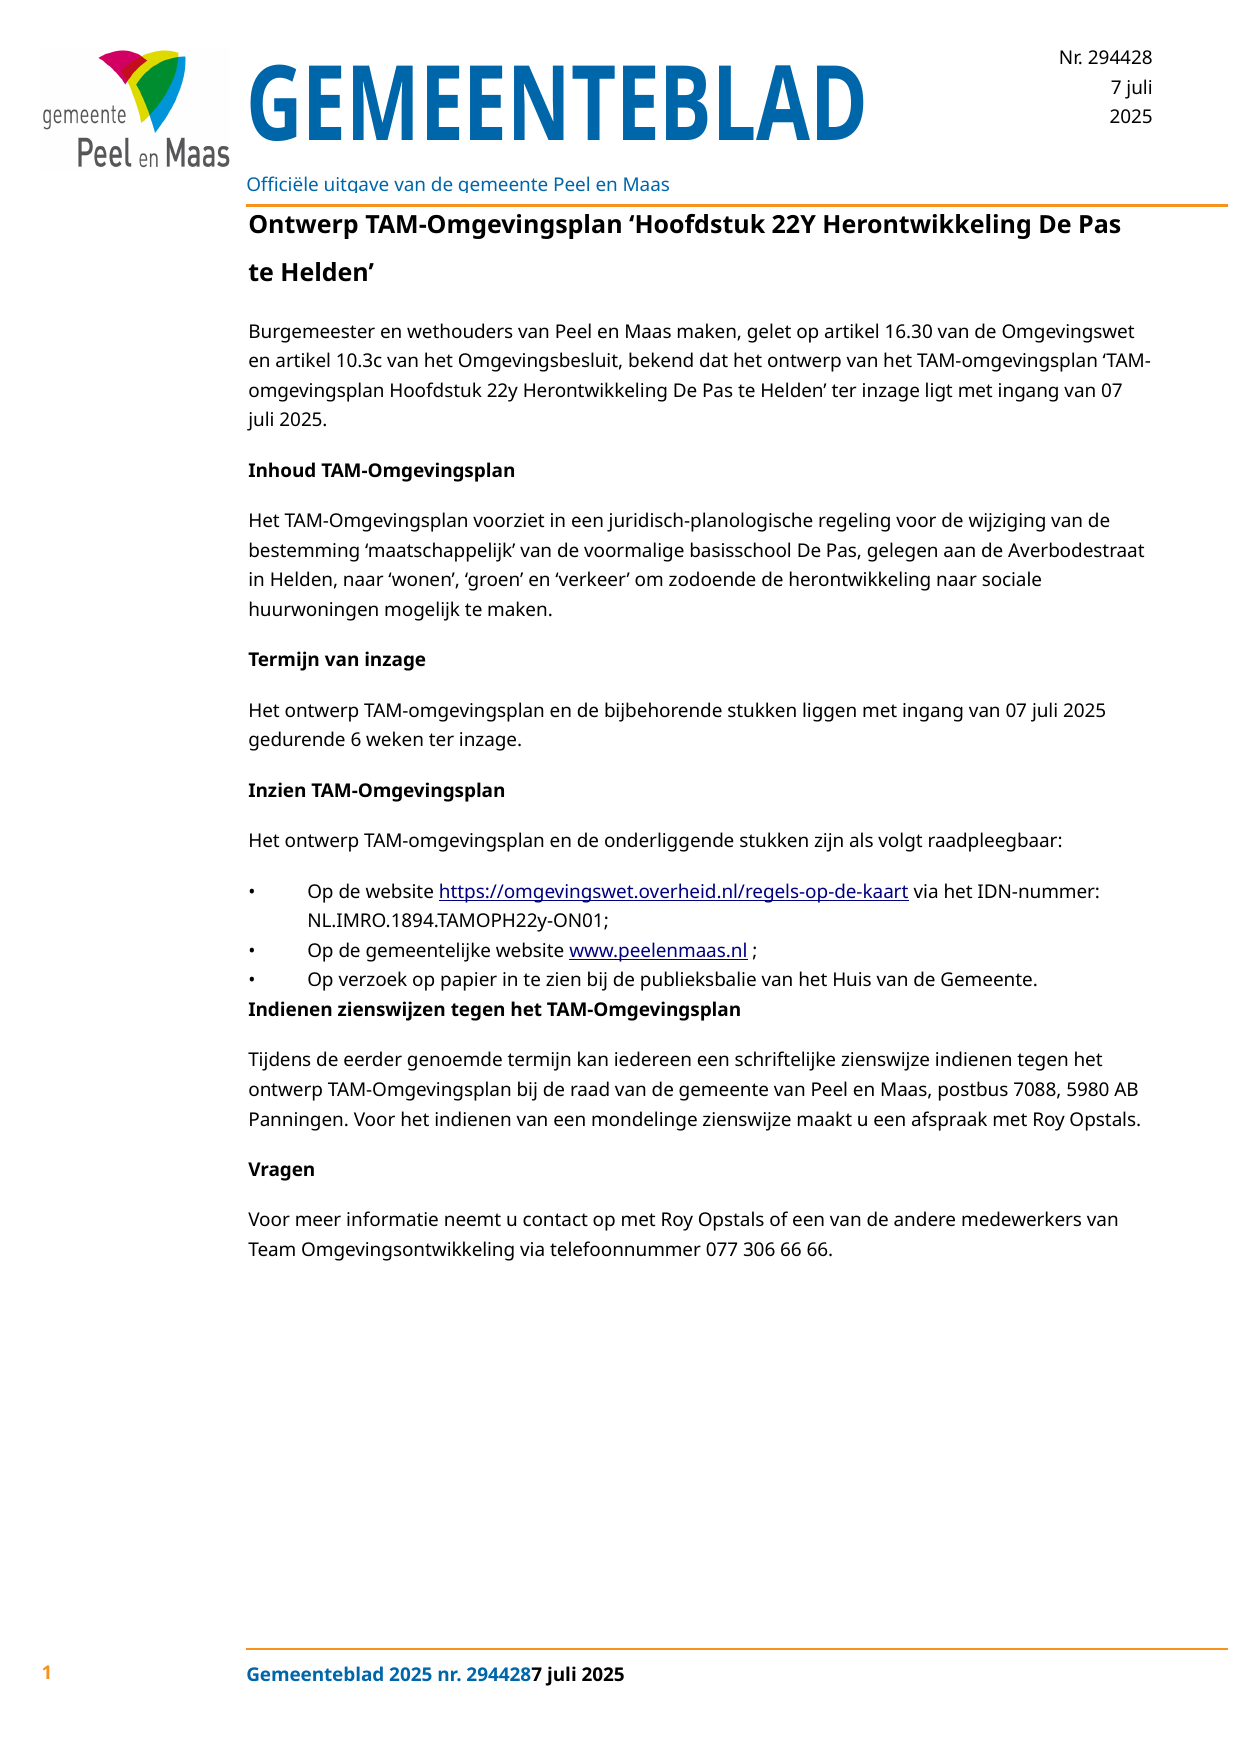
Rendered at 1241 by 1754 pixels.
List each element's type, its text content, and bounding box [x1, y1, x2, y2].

text Termijn van inzage [248, 647, 1152, 672]
list Op de website https://omgevingswet.overheid.nl/regels-op-de-kaart via het IDN-nummer: NL.IMRO.1894.TAMOPH22y-ON01; [248, 878, 1152, 933]
text Indienen zienswijzen tegen het TAM-Omgevingsplan [248, 996, 1152, 1022]
picture [41, 47, 231, 172]
text Voor meer informatie neemt u contact op met Roy Opstals of een van de andere medewerkers van Team Omgevingsontwikkeling via telefoonnummer 077 306 66 66. [248, 1207, 1152, 1262]
list Op de gemeentelijke website www.peelenmaas.nl ; [248, 937, 1152, 963]
text Ontwerp TAM-Omgevingsplan ‘Hoofdstuk 22Y Herontwikkeling De Pas te Helden’ [248, 207, 1152, 288]
text Het TAM-Omgevingsplan voorziet in een juridisch-planologische regeling voor de wijziging van de bestemming ‘maatschappelijk’ van de voormalige basisschool De Pas, gelegen aan de Averbodestraat in Helden, naar ‘wonen’, ‘groen’ en ‘verkeer’ om zodoende de herontwikkeling naar sociale huurwoningen mogelijk te maken. [248, 507, 1152, 622]
text Vragen [248, 1156, 1152, 1182]
text Het ontwerp TAM-omgevingsplan en de onderliggende stukken zijn als volgt raadpleegbaar: [248, 827, 1152, 853]
text Tijdens de eerder genoemde termijn kan iedereen een schriftelijke zienswijze indienen tegen het ontwerp TAM-Omgevingsplan bij de raad van de gemeente van Peel en Maas, postbus 7088, 5980 AB Panningen. Voor het indienen van een mondelinge zienswijze maakt u een afspraak met Roy Opstals. [248, 1047, 1152, 1132]
text Burgemeester en wethouders van Peel en Maas maken, gelet op artikel 16.30 van de Omgevingswet en artikel 10.3c van het Omgevingsbesluit, bekend dat het ontwerp van het TAM-omgevingsplan ‘TAM-omgevingsplan Hoofdstuk 22y Herontwikkeling De Pas te Helden’ ter inzage ligt met ingang van 07 juli 2025. [248, 318, 1152, 432]
text Inzien TAM-Omgevingsplan [248, 777, 1152, 803]
list Op verzoek op papier in te zien bij de publieksbalie van het Huis van de Gemeente. [248, 967, 1152, 992]
text Inhoud TAM-Omgevingsplan [248, 457, 1152, 483]
text Het ontwerp TAM-omgevingsplan en de bijbehorende stukken liggen met ingang van 07 juli 2025 gedurende 6 weken ter inzage. [248, 697, 1152, 752]
